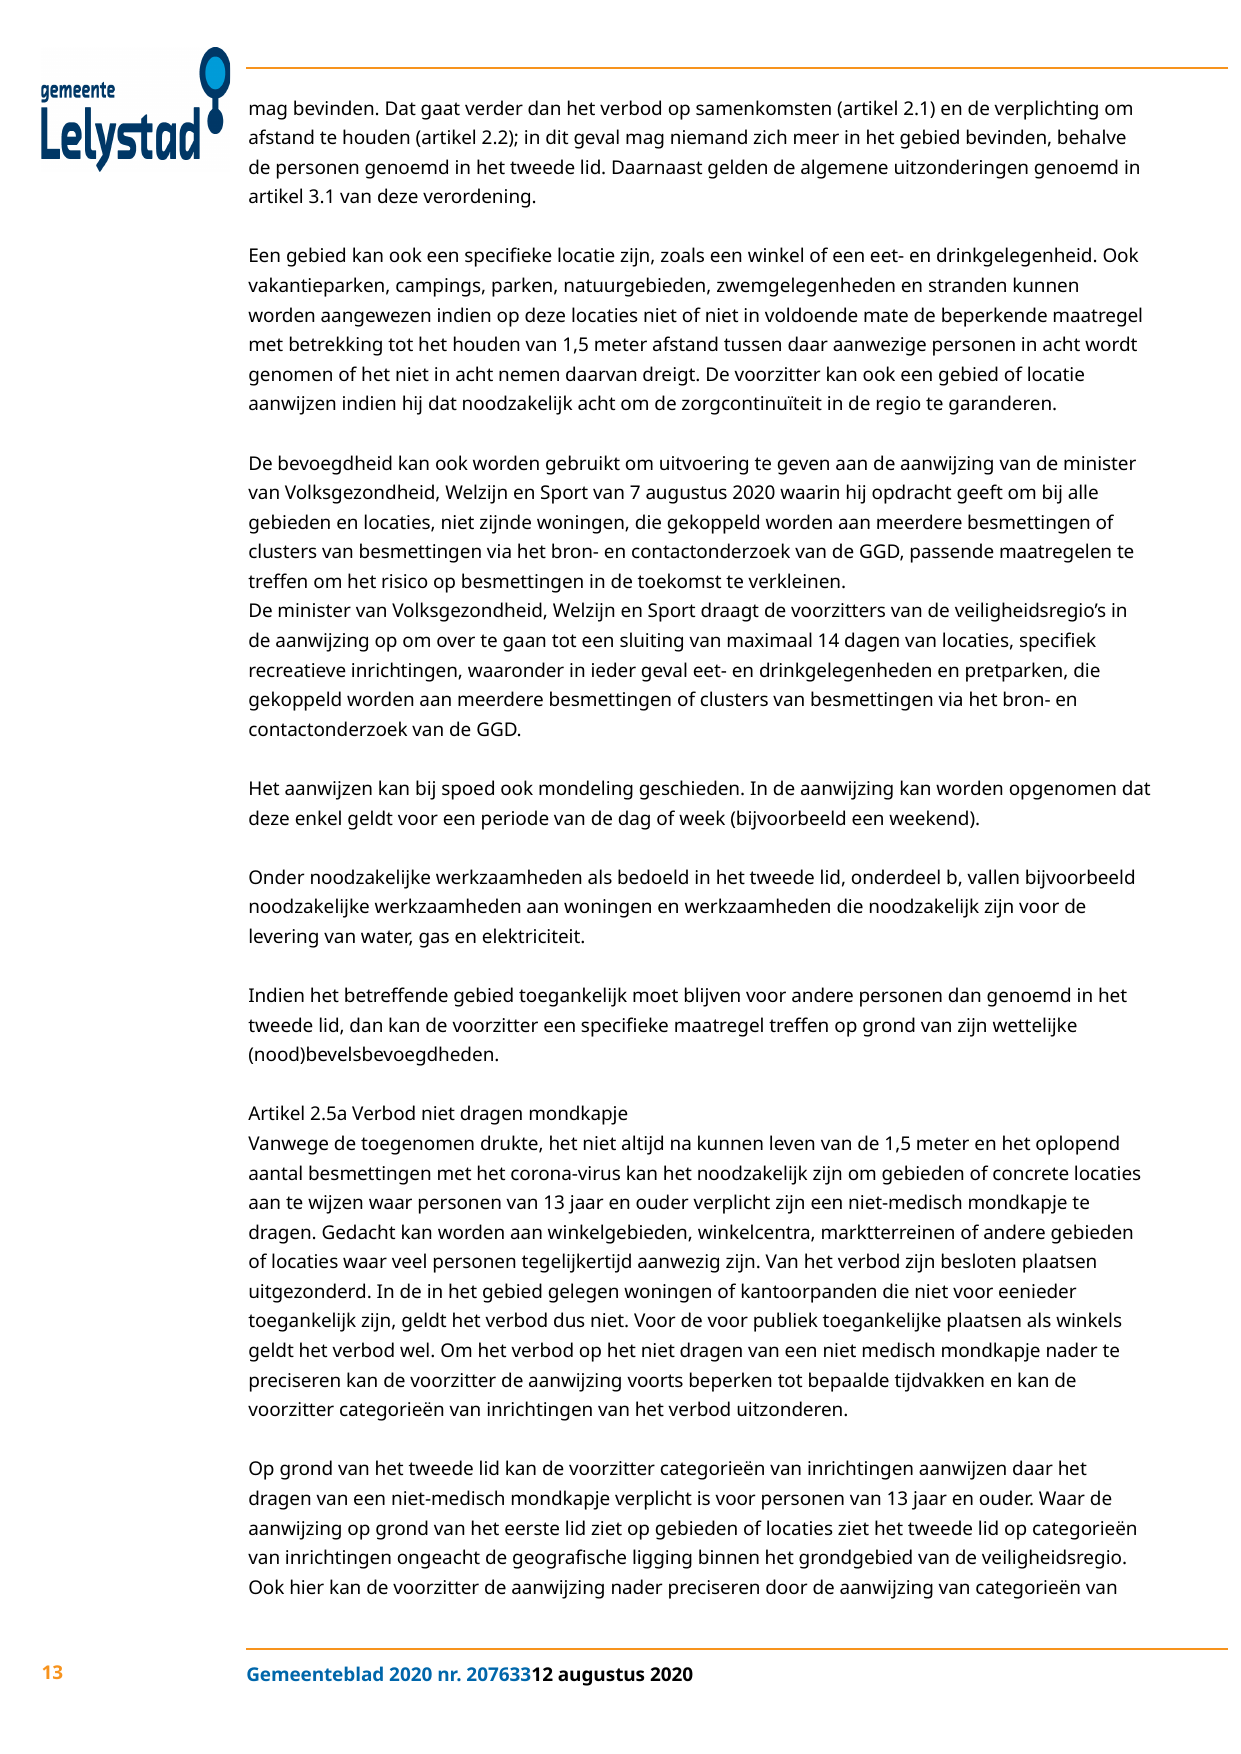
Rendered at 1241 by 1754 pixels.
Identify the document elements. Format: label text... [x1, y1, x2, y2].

text Op grond van het tweede lid kan de voorzitter categorieën van inrichtingen aanwijzen daar het dragen van een niet-medisch mondkapje verplicht is voor personen van 13 jaar en ouder. Waar de aanwijzing op grond van het eerste lid ziet op gebieden of locaties ziet het tweede lid op categorieën van inrichtingen ongeacht de geografische ligging binnen het grondgebied van de veiligheidsregio. Ook hier kan de voorzitter de aanwijzing nader preciseren door de aanwijzing van categorieën van [248, 1456, 1152, 1600]
text De bevoegdheid kan ook worden gebruikt om uitvoering te geven aan de aanwijzing van de minister van Volksgezondheid, Welzijn en Sport van 7 augustus 2020 waarin hij opdracht geeft om bij alle gebieden en locaties, niet zijnde woningen, die gekoppeld worden aan meerdere besmettingen of clusters van besmettingen via het bron- en contactonderzoek van de GGD, passende maatregelen te treffen om het risico op besmettingen in de toekomst te verkleinen. [248, 450, 1152, 594]
text Indien het betreffende gebied toegankelijk moet blijven voor andere personen dan genoemd in het tweede lid, dan kan de voorzitter een specifieke maatregel treffen op grond van zijn wettelijke (nood)bevelsbevoegdheden. [248, 982, 1152, 1067]
text Onder noodzakelijke werkzaamheden als bedoeld in het tweede lid, onderdeel b, vallen bijvoorbeeld noodzakelijke werkzaamheden aan woningen en werkzaamheden die noodzakelijk zijn voor de levering van water, gas en elektriciteit. [248, 864, 1152, 949]
text De minister van Volksgezondheid, Welzijn en Sport draagt de voorzitters van de veiligheidsregio’s in de aanwijzing op om over te gaan tot een sluiting van maximaal 14 dagen van locaties, specifiek recreatieve inrichtingen, waaronder in ieder geval eet- en drinkgelegenheden en pretparken, die gekoppeld worden aan meerdere besmettingen of clusters van besmettingen via het bron- en contactonderzoek van de GGD. [248, 598, 1152, 742]
text Vanwege de toegenomen drukte, het niet altijd na kunnen leven van de 1,5 meter en het oplopend aantal besmettingen met het corona-virus kan het noodzakelijk zijn om gebieden of concrete locaties aan te wijzen waar personen van 13 jaar en ouder verplicht zijn een niet-medisch mondkapje te dragen. Gedacht kan worden aan winkelgebieden, winkelcentra, marktterreinen of andere gebieden of locaties waar veel personen tegelijkertijd aanwezig zijn. Van het verbod zijn besloten plaatsen uitgezonderd. In de in het gebied gelegen woningen of kantoorpanden die niet voor eenieder toegankelijk zijn, geldt het verbod dus niet. Voor de voor publiek toegankelijke plaatsen als winkels geldt het verbod wel. Om het verbod op het niet dragen van een niet medisch mondkapje nader te preciseren kan de voorzitter de aanwijzing voorts beperken tot bepaalde tijdvakken en kan de voorzitter categorieën van inrichtingen van het verbod uitzonderen. [248, 1130, 1152, 1422]
text Een gebied kan ook een specifieke locatie zijn, zoals een winkel of een eet- en drinkgelegenheid. Ook vakantieparken, campings, parken, natuurgebieden, zwemgelegenheden en stranden kunnen worden aangewezen indien op deze locaties niet of niet in voldoende mate de beperkende maatregel met betrekking tot het houden van 1,5 meter afstand tussen daar aanwezige personen in acht wordt genomen of het niet in acht nemen daarvan dreigt. De voorzitter kan ook een gebied of locatie aanwijzen indien hij dat noodzakelijk acht om de zorgcontinuïteit in de regio te garanderen. [248, 243, 1152, 416]
text Het aanwijzen kan bij spoed ook mondeling geschieden. In de aanwijzing kan worden opgenomen dat deze enkel geldt voor een periode van de dag of week (bijvoorbeeld een weekend). [248, 775, 1152, 831]
picture [41, 47, 231, 172]
text Artikel 2.5a Verbod niet dragen mondkapje [248, 1101, 1152, 1126]
text mag bevinden. Dat gaat verder dan het verbod op samenkomsten (artikel 2.1) en de verplichting om afstand te houden (artikel 2.2); in dit geval mag niemand zich meer in het gebied bevinden, behalve de personen genoemd in het tweede lid. Daarnaast gelden de algemene uitzonderingen genoemd in artikel 3.1 van deze verordening. [248, 95, 1152, 209]
